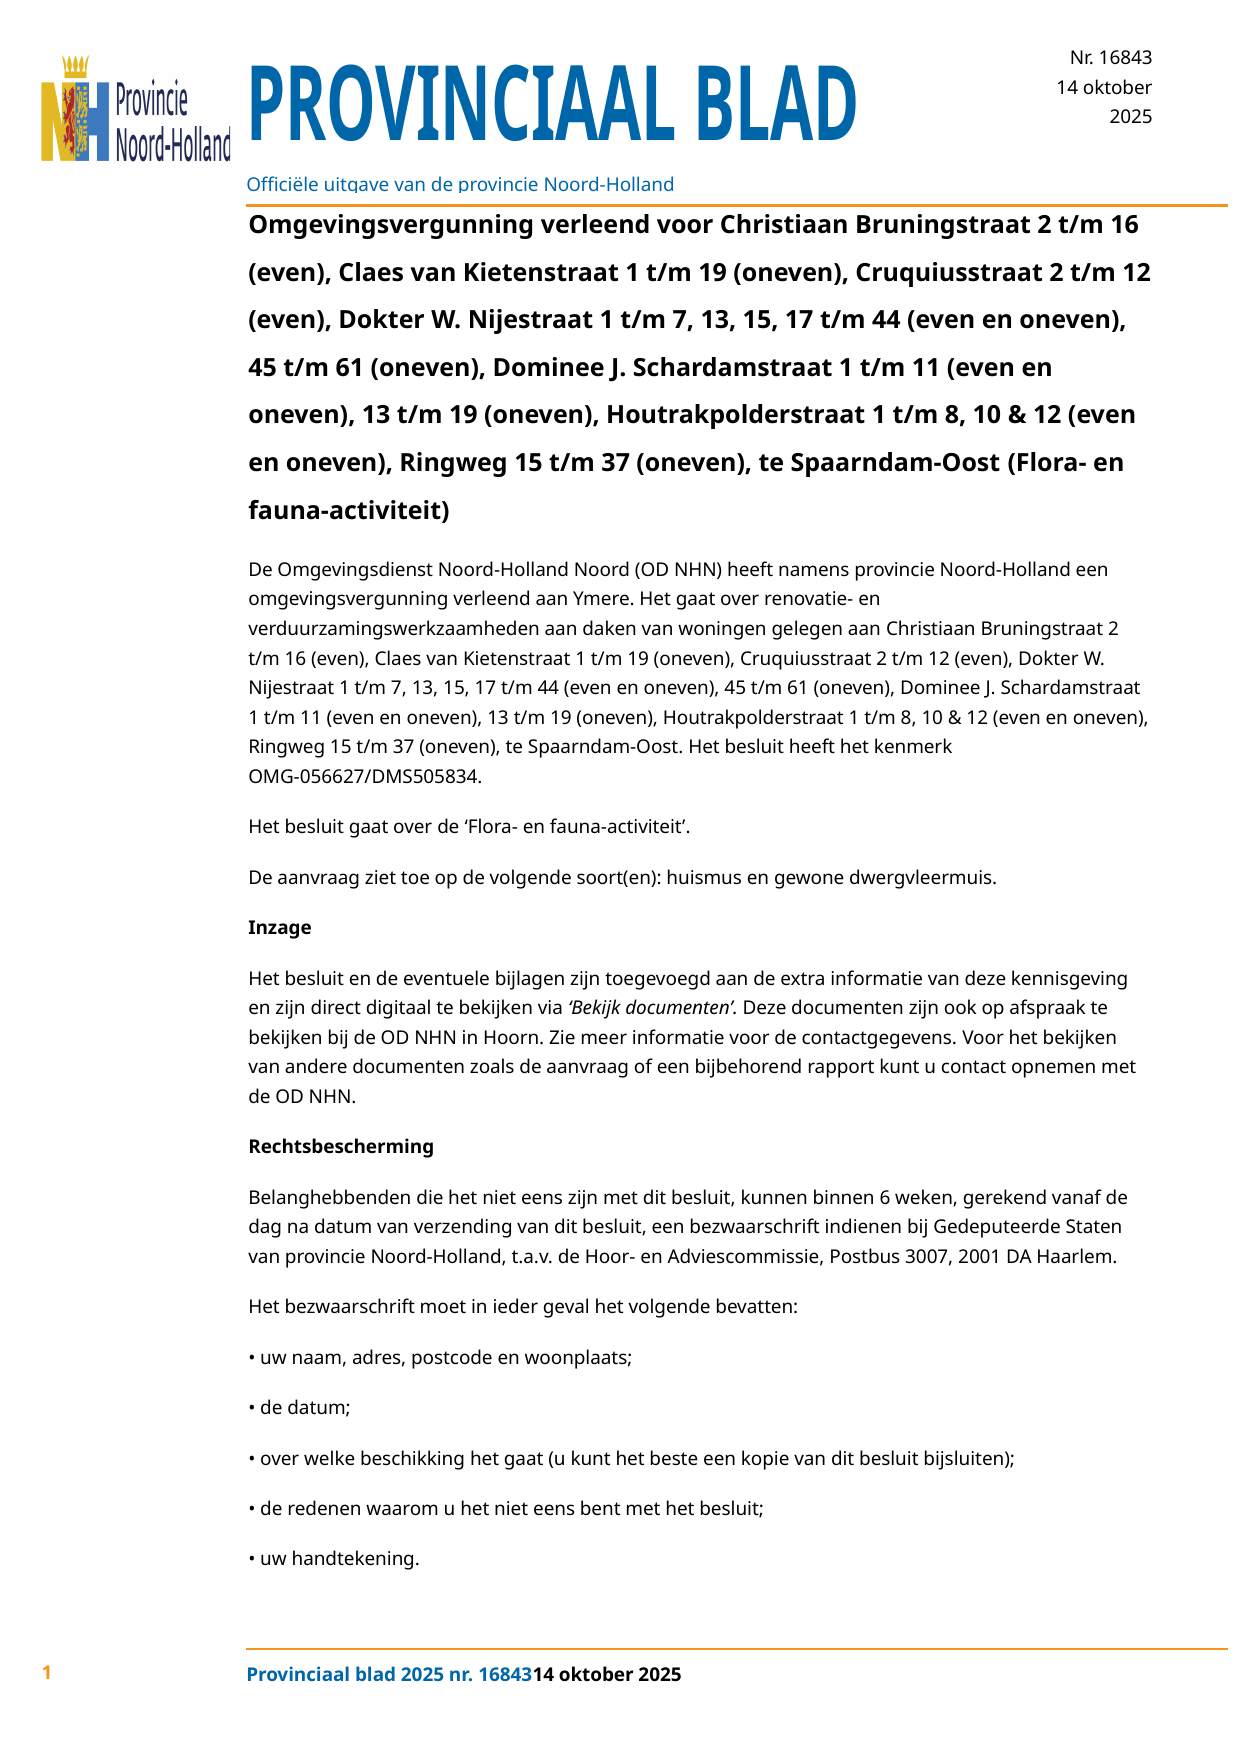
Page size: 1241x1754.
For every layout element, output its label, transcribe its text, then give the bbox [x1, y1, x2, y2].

text Het besluit gaat over de ‘Flora- en fauna-activiteit’. [248, 813, 1152, 839]
text Belanghebbenden die het niet eens zijn met dit besluit, kunnen binnen 6 weken, gerekend vanaf de dag na datum van verzending van dit besluit, een bezwaarschrift indienen bij Gedeputeerde Staten van provincie Noord-Holland, t.a.v. de Hoor- en Adviescommissie, Postbus 3007, 2001 DA Haarlem. [248, 1184, 1152, 1269]
text De Omgevingsdienst Noord-Holland Noord (OD NHN) heeft namens provincie Noord-Holland een omgevingsvergunning verleend aan Ymere. Het gaat over renovatie- en verduurzamingswerkzaamheden aan daken van woningen gelegen aan Christiaan Bruningstraat 2 t/m 16 (even), Claes van Kietenstraat 1 t/m 19 (oneven), Cruquiusstraat 2 t/m 12 (even), Dokter W. Nijestraat 1 t/m 7, 13, 15, 17 t/m 44 (even en oneven), 45 t/m 61 (oneven), Dominee J. Schardamstraat 1 t/m 11 (even en oneven), 13 t/m 19 (oneven), Houtrakpolderstraat 1 t/m 8, 10 & 12 (even en oneven), Ringweg 15 t/m 37 (oneven), te Spaarndam-Oost. Het besluit heeft het kenmerk OMG-056627/DMS505834. [248, 556, 1152, 789]
text Omgevingsvergunning verleend voor Christiaan Bruningstraat 2 t/m 16 (even), Claes van Kietenstraat 1 t/m 19 (oneven), Cruquiusstraat 2 t/m 12 (even), Dokter W. Nijestraat 1 t/m 7, 13, 15, 17 t/m 44 (even en oneven), 45 t/m 61 (oneven), Dominee J. Schardamstraat 1 t/m 11 (even en oneven), 13 t/m 19 (oneven), Houtrakpolderstraat 1 t/m 8, 10 & 12 (even en oneven), Ringweg 15 t/m 37 (oneven), te Spaarndam-Oost (Flora- en fauna-activiteit) [248, 207, 1152, 526]
text Het besluit en de eventuele bijlagen zijn toegevoegd aan de extra informatie van deze kennisgeving en zijn direct digitaal te bekijken via ‘Bekijk documenten’. Deze documenten zijn ook op afspraak te bekijken bij de OD NHN in Hoorn. Zie meer informatie voor de contactgegevens. Voor het bekijken van andere documenten zoals de aanvraag of een bijbehorend rapport kunt u contact opnemen met de OD NHN. [248, 965, 1152, 1109]
text Inzage [248, 914, 1152, 940]
text • uw handtekening. [248, 1546, 1152, 1571]
text • over welke beschikking het gaat (u kunt het beste een kopie van dit besluit bijsluiten); [248, 1445, 1152, 1470]
text Rechtsbescherming [248, 1133, 1152, 1159]
text • de redenen waarom u het niet eens bent met het besluit; [248, 1495, 1152, 1521]
text • uw naam, adres, postcode en woonplaats; [248, 1344, 1152, 1369]
text Het bezwaarschrift moet in ieder geval het volgende bevatten: [248, 1293, 1152, 1319]
text De aanvraag ziet toe op de volgende soort(en): huismus en gewone dwergvleermuis. [248, 864, 1152, 889]
text • de datum; [248, 1394, 1152, 1420]
picture [41, 47, 231, 172]
